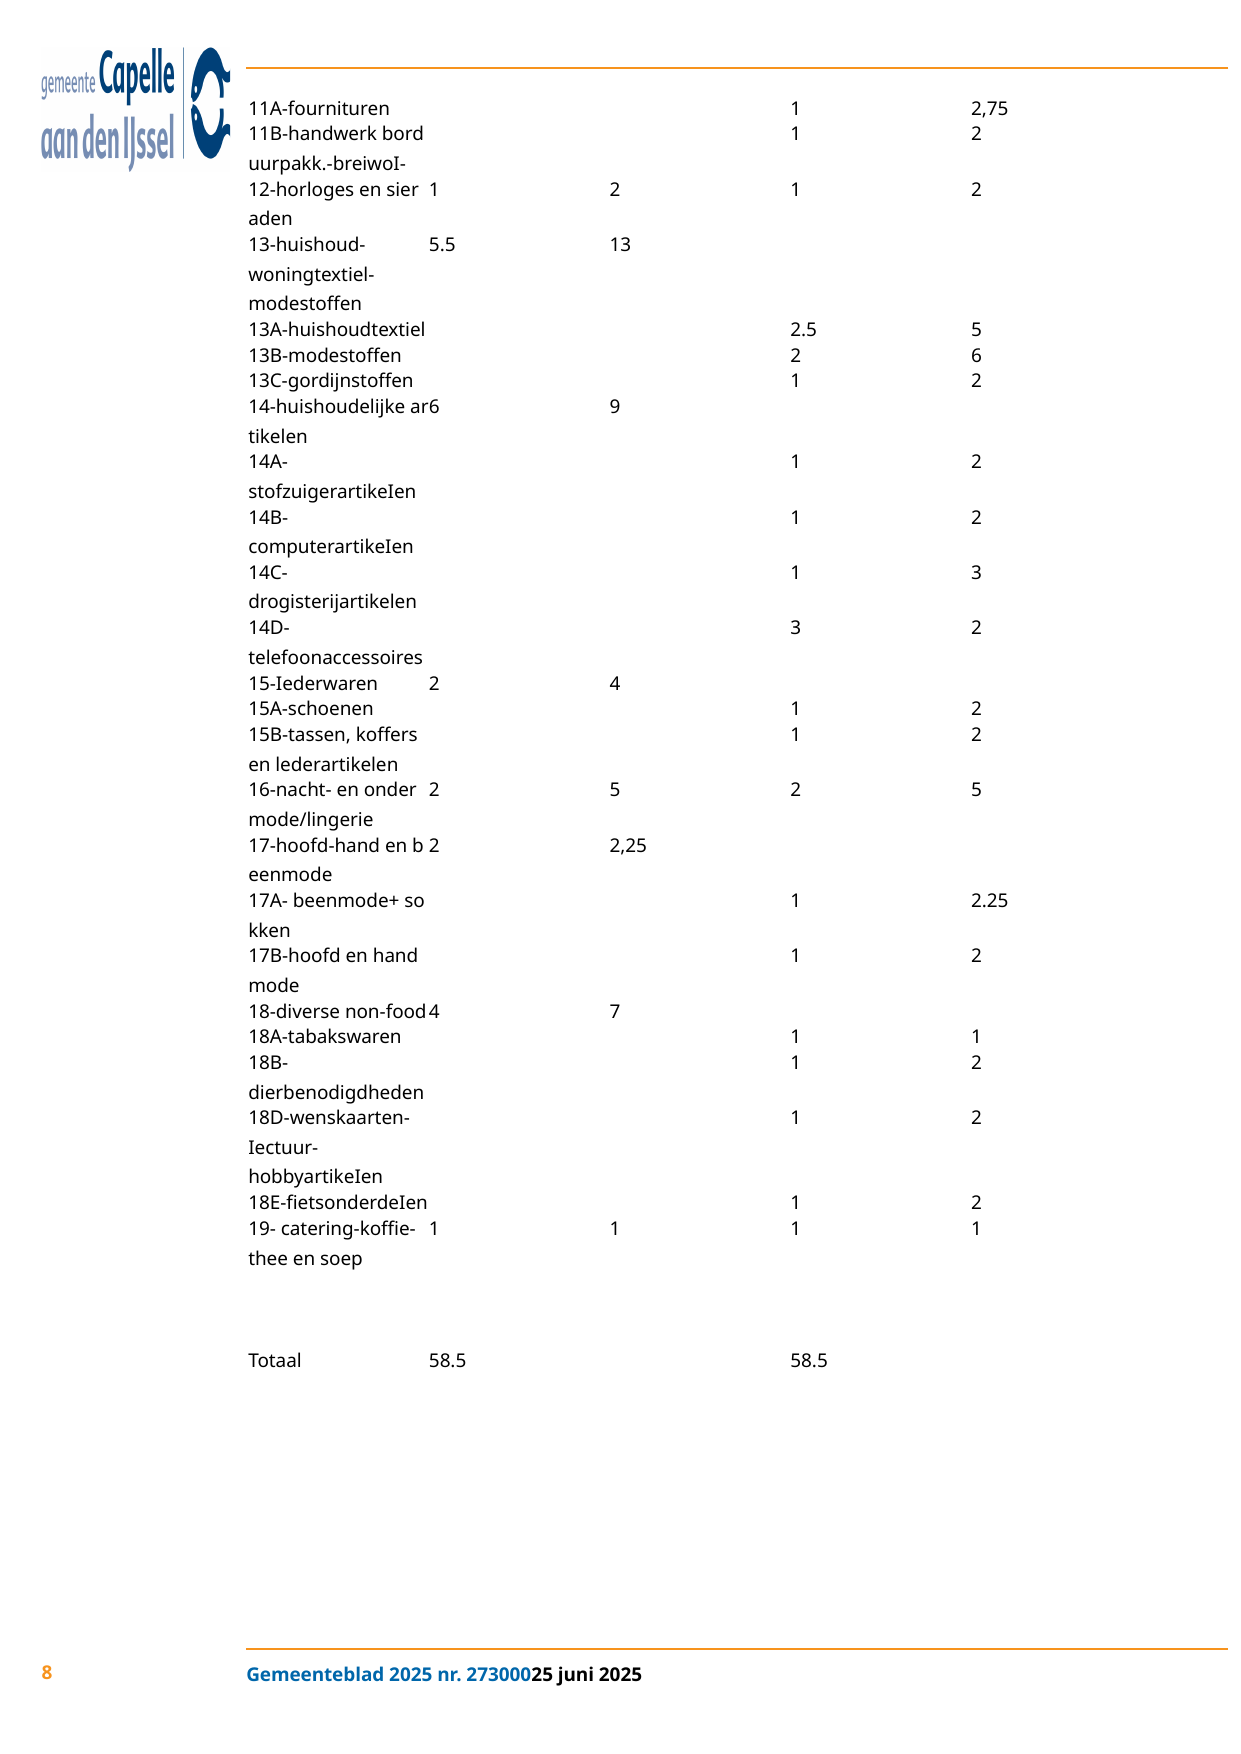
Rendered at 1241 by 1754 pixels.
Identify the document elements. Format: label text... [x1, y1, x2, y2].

table_cell 2 [971, 449, 1152, 504]
table_cell 16-nacht- en ondermode/lingerie [248, 777, 429, 832]
table_cell 1 [790, 1105, 971, 1189]
table_cell 18D-wenskaarten-Iectuur-hobbyartikeIen [248, 1105, 429, 1189]
table_cell 1 [790, 1190, 971, 1215]
table_cell [609, 121, 790, 176]
table_cell 13-huishoud- woningtextiel-modestoffen [248, 231, 429, 316]
table_cell 3 [790, 615, 971, 670]
table_cell 2 [971, 121, 1152, 176]
table_cell [429, 1105, 609, 1189]
table_cell 1 [790, 504, 971, 559]
table_cell 11B-handwerk borduurpakk.-breiwoI- [248, 121, 429, 176]
table_cell [971, 1348, 1152, 1373]
table_cell [609, 721, 790, 777]
table_cell 15A-schoenen [248, 696, 429, 721]
table_cell 13A-huishoudtextiel [248, 316, 429, 342]
table_cell [429, 95, 609, 121]
table_cell 2,25 [609, 832, 790, 887]
table_cell 2 [971, 721, 1152, 777]
table_cell [609, 1049, 790, 1104]
table_cell [429, 1322, 609, 1348]
table_cell 1 [609, 1215, 790, 1271]
table_cell [790, 1322, 971, 1348]
table_cell 1 [429, 1215, 609, 1271]
table_cell [790, 231, 971, 316]
table_cell [609, 1296, 790, 1322]
table_cell 18-diverse non-food [248, 998, 429, 1023]
table_cell [790, 998, 971, 1023]
table_cell 18B-dierbenodigdheden [248, 1049, 429, 1104]
table_cell 5 [971, 777, 1152, 832]
table_cell 2 [971, 1190, 1152, 1215]
table_cell [429, 449, 609, 504]
table_cell 6 [429, 393, 609, 448]
table_cell 2 [429, 832, 609, 887]
table_cell 1 [790, 696, 971, 721]
table_cell 13C-gordijnstoffen [248, 368, 429, 393]
table_cell 5 [971, 316, 1152, 342]
table_cell 1 [971, 1024, 1152, 1049]
table_cell [248, 1271, 429, 1296]
table_cell [609, 316, 790, 342]
table_cell [790, 393, 971, 448]
table_cell 2 [971, 504, 1152, 559]
table_cell 58.5 [429, 1348, 609, 1373]
table_cell 14A-stofzuigerartikeIen [248, 449, 429, 504]
table_cell 1 [790, 559, 971, 614]
table_cell [429, 1049, 609, 1104]
table_cell 14C-drogisterijartikelen [248, 559, 429, 614]
table_cell [429, 721, 609, 777]
table_cell [609, 696, 790, 721]
table_cell [790, 1296, 971, 1322]
table_cell [609, 887, 790, 942]
table_cell Totaal [248, 1348, 429, 1373]
table_cell [971, 1322, 1152, 1348]
table_cell 3 [971, 559, 1152, 614]
table_cell 18A-tabakswaren [248, 1024, 429, 1049]
table_cell 17-hoofd-hand en beenmode [248, 832, 429, 887]
table_cell [609, 342, 790, 367]
table_cell [609, 449, 790, 504]
table_cell [790, 832, 971, 887]
table_cell [609, 1271, 790, 1296]
table_cell [429, 887, 609, 942]
table_cell [429, 504, 609, 559]
table_cell [609, 1190, 790, 1215]
table_cell 19- catering-koffie-thee en soep [248, 1215, 429, 1271]
table_cell 5 [609, 777, 790, 832]
table_cell 1 [790, 1049, 971, 1104]
table_cell [971, 1271, 1152, 1296]
table_cell 1 [790, 887, 971, 942]
table_cell 1 [790, 176, 971, 231]
table_cell 1 [790, 943, 971, 998]
table_cell [429, 368, 609, 393]
table_cell 1 [790, 449, 971, 504]
table_cell 2 [971, 943, 1152, 998]
table_cell 1 [790, 1215, 971, 1271]
table_cell 9 [609, 393, 790, 448]
table_cell 2.25 [971, 887, 1152, 942]
table_cell [609, 368, 790, 393]
table_cell [971, 998, 1152, 1023]
table_cell [609, 1024, 790, 1049]
table_cell [609, 504, 790, 559]
table_cell 1 [971, 1215, 1152, 1271]
table_cell 2 [790, 342, 971, 367]
table_cell 4 [609, 670, 790, 696]
table_cell 1 [790, 1024, 971, 1049]
table_cell 17A- beenmode+ sokken [248, 887, 429, 942]
table_cell [790, 670, 971, 696]
table_cell 1 [429, 176, 609, 231]
table_cell 2 [429, 777, 609, 832]
table_cell 14D-telefoonaccessoires [248, 615, 429, 670]
table_cell 6 [971, 342, 1152, 367]
table_cell [971, 393, 1152, 448]
table_cell 2,75 [971, 95, 1152, 121]
table_cell [790, 1271, 971, 1296]
table_cell [429, 1024, 609, 1049]
table_cell [609, 1322, 790, 1348]
table_cell [429, 696, 609, 721]
table_cell 1 [790, 721, 971, 777]
table_cell [971, 231, 1152, 316]
table_cell 15B-tassen, koffers en lederartikelen [248, 721, 429, 777]
table_cell 2 [971, 615, 1152, 670]
table_cell 7 [609, 998, 790, 1023]
table_cell [429, 342, 609, 367]
table_cell [609, 95, 790, 121]
table_cell [429, 559, 609, 614]
table_cell 1 [790, 121, 971, 176]
table_cell 2 [971, 1049, 1152, 1104]
table_cell [609, 943, 790, 998]
table_cell 14-huishoudelijke artikelen [248, 393, 429, 448]
table_cell [248, 1322, 429, 1348]
table_cell 2 [971, 696, 1152, 721]
table_cell 4 [429, 998, 609, 1023]
table_cell [429, 316, 609, 342]
table_cell 58.5 [790, 1348, 971, 1373]
table_cell 2 [429, 670, 609, 696]
table_cell 12-horloges en sieraden [248, 176, 429, 231]
table_cell 15-Iederwaren [248, 670, 429, 696]
table_cell [971, 1296, 1152, 1322]
table_cell [248, 1296, 429, 1322]
table_cell 14B-computerartikeIen [248, 504, 429, 559]
table_cell [609, 1348, 790, 1373]
table_cell [429, 943, 609, 998]
table_cell 2 [609, 176, 790, 231]
table_cell 1 [790, 368, 971, 393]
table_cell 1 [790, 95, 971, 121]
table_cell 17B-hoofd en handmode [248, 943, 429, 998]
table_cell [429, 1296, 609, 1322]
table_cell 2 [790, 777, 971, 832]
table_cell 5.5 [429, 231, 609, 316]
table_cell [429, 121, 609, 176]
table_cell [429, 1190, 609, 1215]
table_cell 13 [609, 231, 790, 316]
table_cell 2 [971, 176, 1152, 231]
table_cell [609, 1105, 790, 1189]
table_cell [429, 615, 609, 670]
table_cell 2.5 [790, 316, 971, 342]
table_cell 2 [971, 1105, 1152, 1189]
table_cell 11A-fournituren [248, 95, 429, 121]
table_cell [971, 832, 1152, 887]
table_cell [429, 1271, 609, 1296]
table_cell 18E-fietsonderdeIen [248, 1190, 429, 1215]
picture [41, 47, 231, 172]
table_cell [971, 670, 1152, 696]
table_cell 2 [971, 368, 1152, 393]
table_cell 13B-modestoffen [248, 342, 429, 367]
table_cell [609, 615, 790, 670]
table_cell [609, 559, 790, 614]
